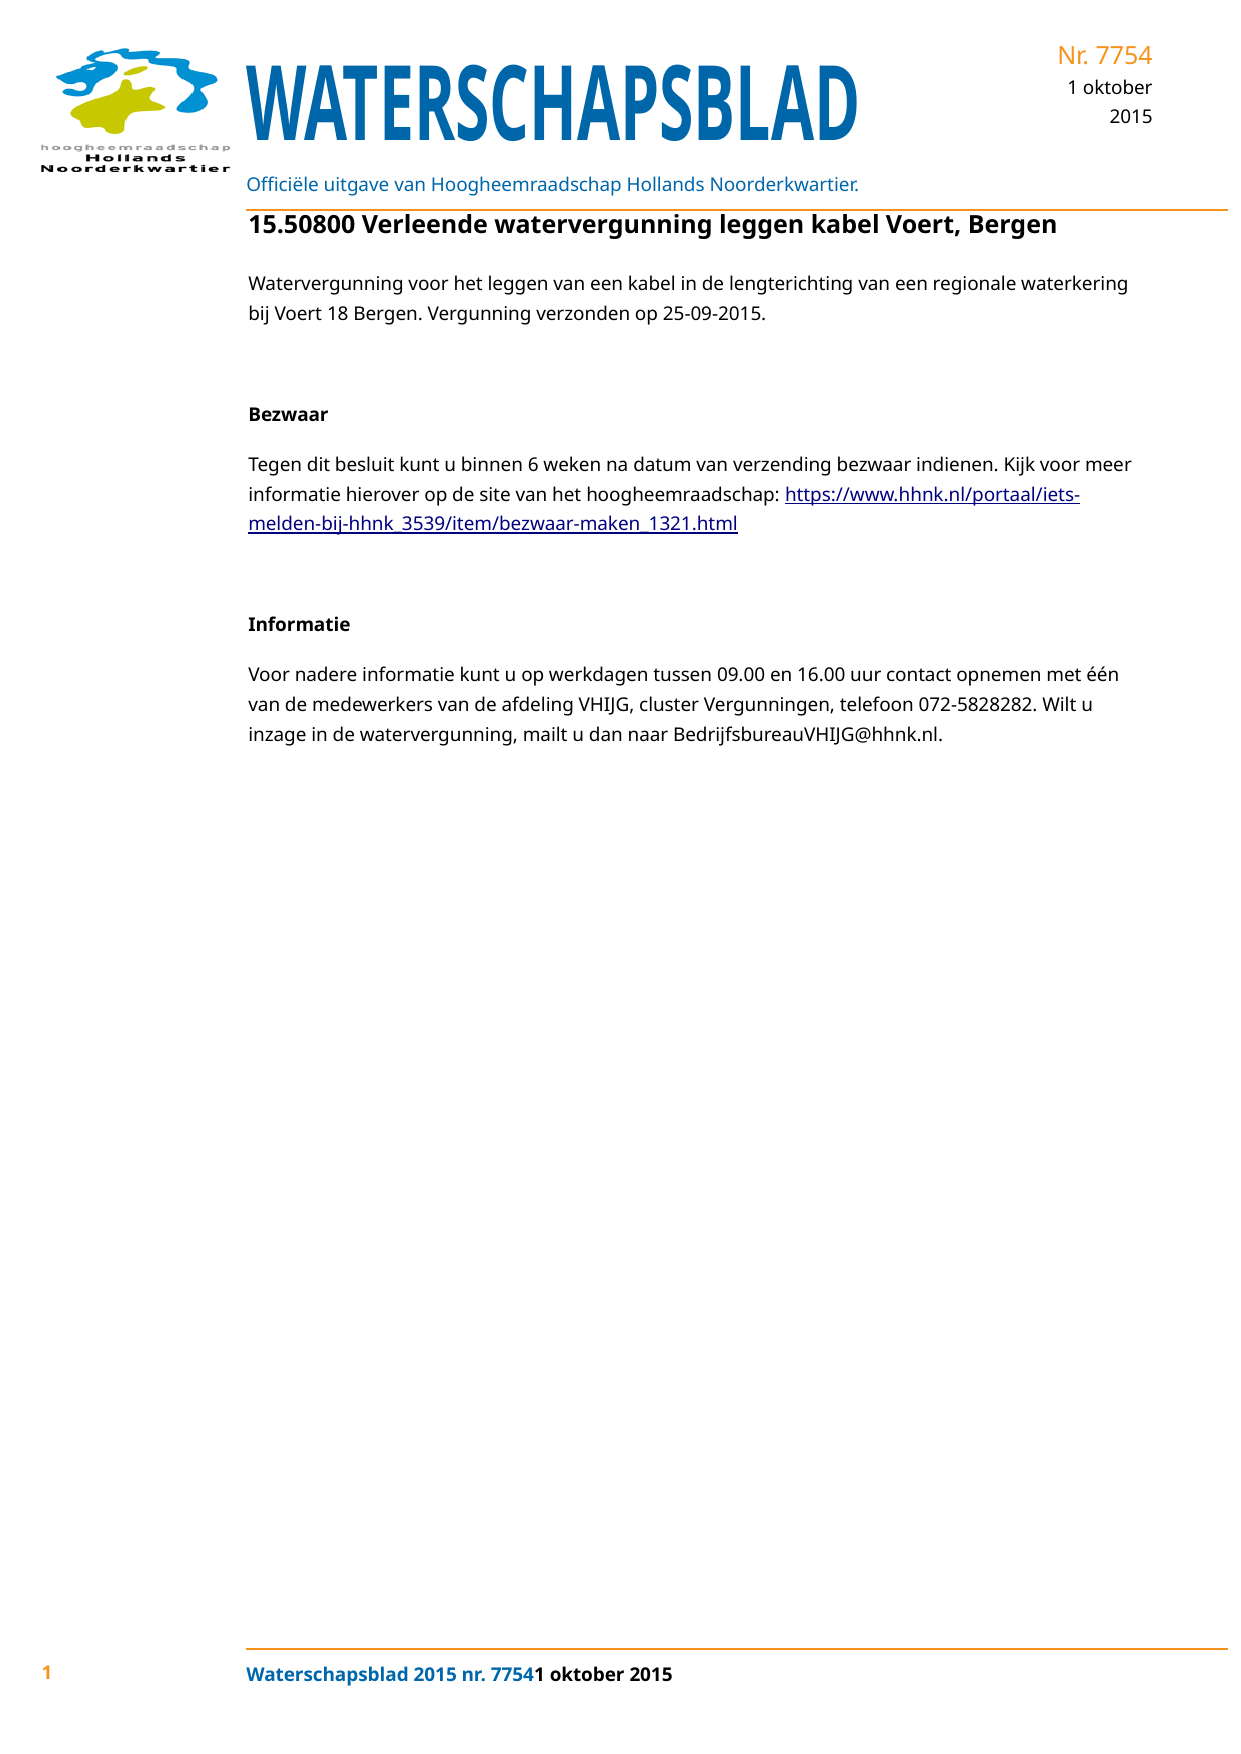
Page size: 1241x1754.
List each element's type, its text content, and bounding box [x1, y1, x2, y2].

text 15.50800 Verleende watervergunning leggen kabel Voert, Bergen [248, 211, 1152, 241]
text Watervergunning voor het leggen van een kabel in de lengterichting van een regionale waterkering bij Voert 18 Bergen. Vergunning verzonden op 25-09-2015. [248, 270, 1152, 326]
picture [41, 47, 231, 172]
text Voor nadere informatie kunt u op werkdagen tussen 09.00 en 16.00 uur contact opnemen met één van de medewerkers van de afdeling VHIJG, cluster Vergunningen, telefoon 072-5828282. Wilt u inzage in de watervergunning, mailt u dan naar BedrijfsbureauVHIJG@hhnk.nl. [248, 662, 1152, 746]
text Informatie [248, 611, 1152, 637]
text Tegen dit besluit kunt u binnen 6 weken na datum van verzending bezwaar indienen. Kijk voor meer informatie hierover op de site van het hoogheemraadschap: https://www.hhnk.nl/portaal/iets-melden-bij-hhnk_3539/item/bezwaar-maken_1321.html [248, 451, 1152, 536]
text Bezwaar [248, 401, 1152, 426]
